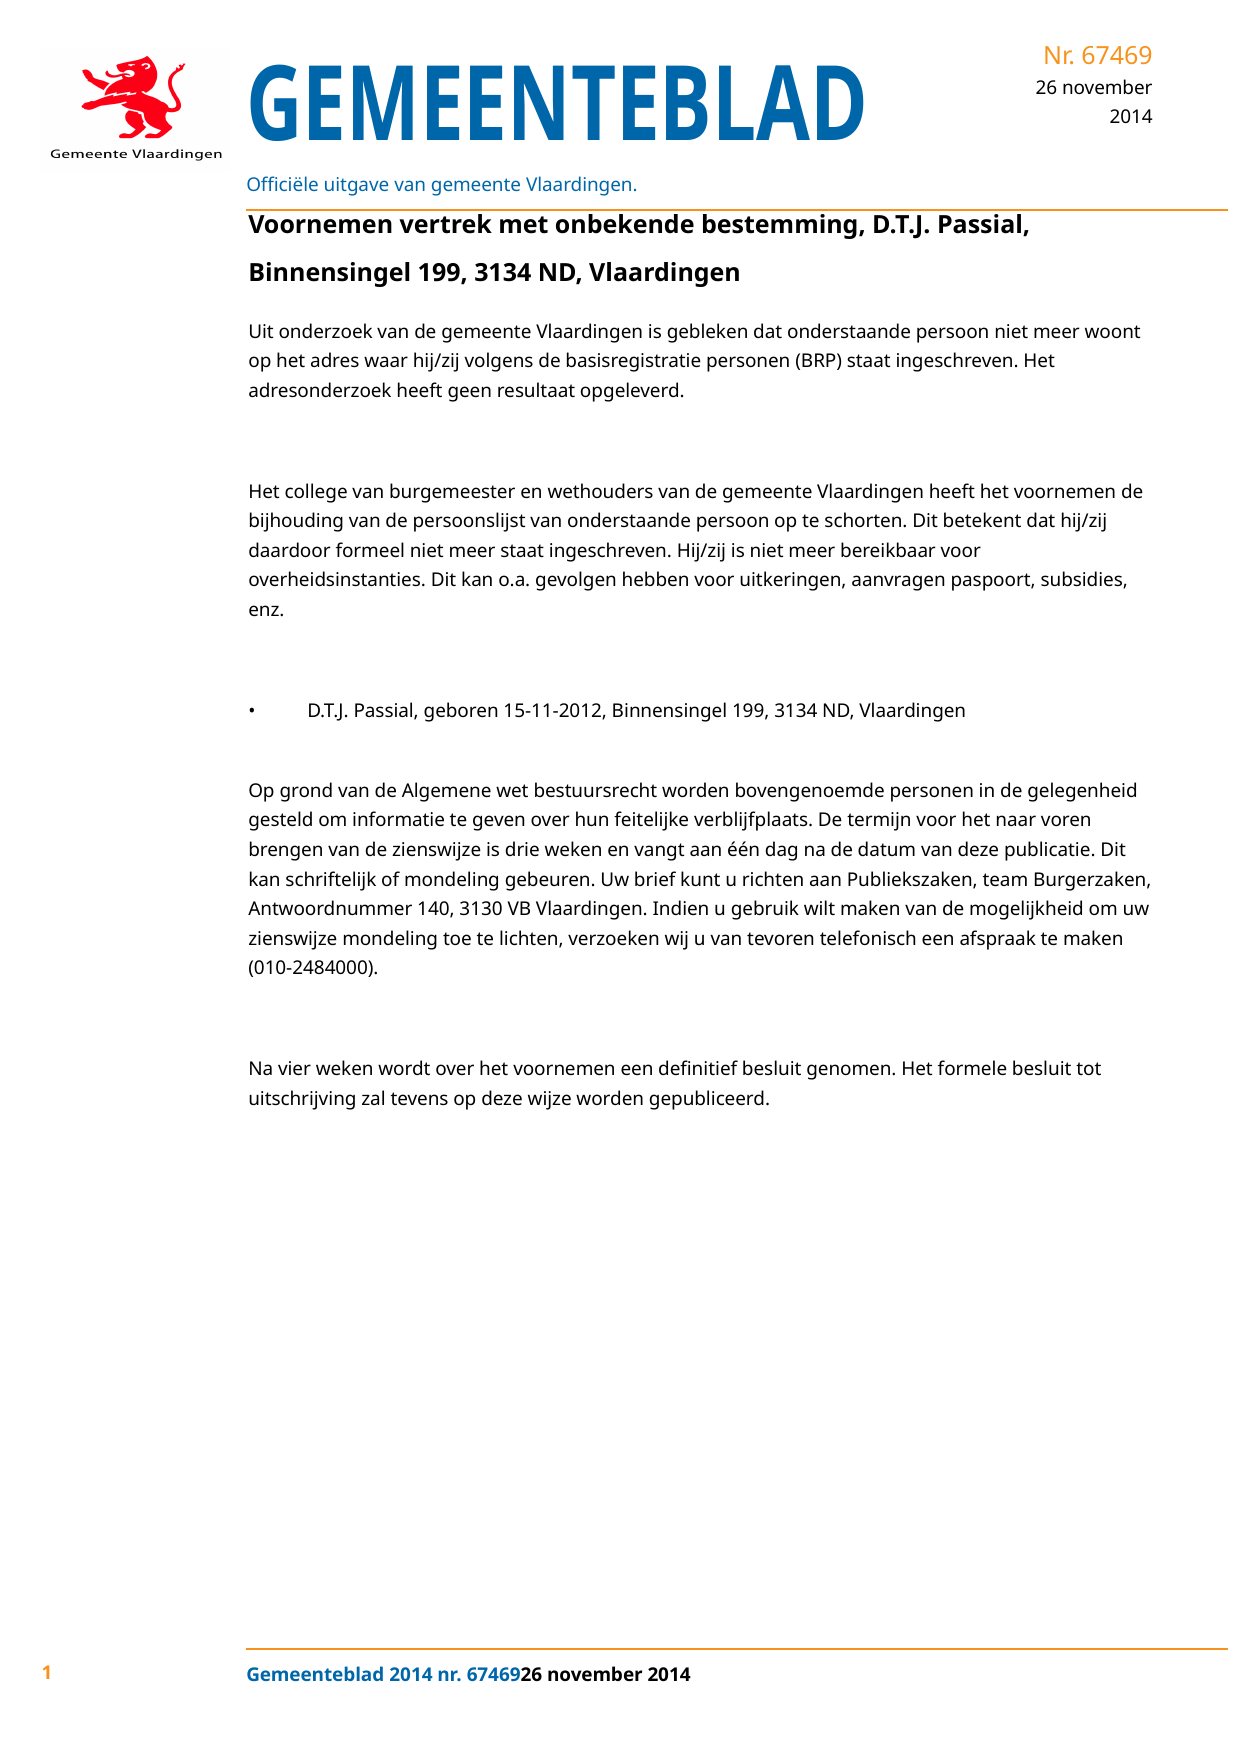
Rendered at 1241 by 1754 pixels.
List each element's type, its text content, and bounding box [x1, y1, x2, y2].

picture [41, 47, 231, 172]
text Voornemen vertrek met onbekende bestemming, D.T.J. Passial, Binnensingel 199, 3134 ND, Vlaardingen [248, 211, 1152, 288]
text Na vier weken wordt over het voornemen een definitief besluit genomen. Het formele besluit tot uitschrijving zal tevens op deze wijze worden gepubliceerd. [248, 1055, 1152, 1111]
text Het college van burgemeester en wethouders van de gemeente Vlaardingen heeft het voornemen de bijhouding van de persoonslijst van onderstaande persoon op te schorten. Dit betekent dat hij/zij daardoor formeel niet meer staat ingeschreven. Hij/zij is niet meer bereikbaar voor overheidsinstanties. Dit kan o.a. gevolgen hebben voor uitkeringen, aanvragen paspoort, subsidies, enz. [248, 478, 1152, 622]
text Op grond van de Algemene wet bestuursrecht worden bovengenoemde personen in de gelegenheid gesteld om informatie te geven over hun feitelijke verblijfplaats. De termijn voor het naar voren brengen van de zienswijze is drie weken en vangt aan één dag na de datum van deze publicatie. Dit kan schriftelijk of mondeling gebeuren. Uw brief kunt u richten aan Publiekszaken, team Burgerzaken, Antwoordnummer 140, 3130 VB Vlaardingen. Indien u gebruik wilt maken van de mogelijkheid om uw zienswijze mondeling toe te lichten, verzoeken wij u van tevoren telefonisch een afspraak te maken (010-2484000). [248, 777, 1152, 980]
text Uit onderzoek van de gemeente Vlaardingen is gebleken dat onderstaande persoon niet meer woont op het adres waar hij/zij volgens de basisregistratie personen (BRP) staat ingeschreven. Het adresonderzoek heeft geen resultaat opgeleverd. [248, 318, 1152, 403]
list D.T.J. Passial, geboren 15-11-2012, Binnensingel 199, 3134 ND, Vlaardingen [248, 697, 1152, 723]
